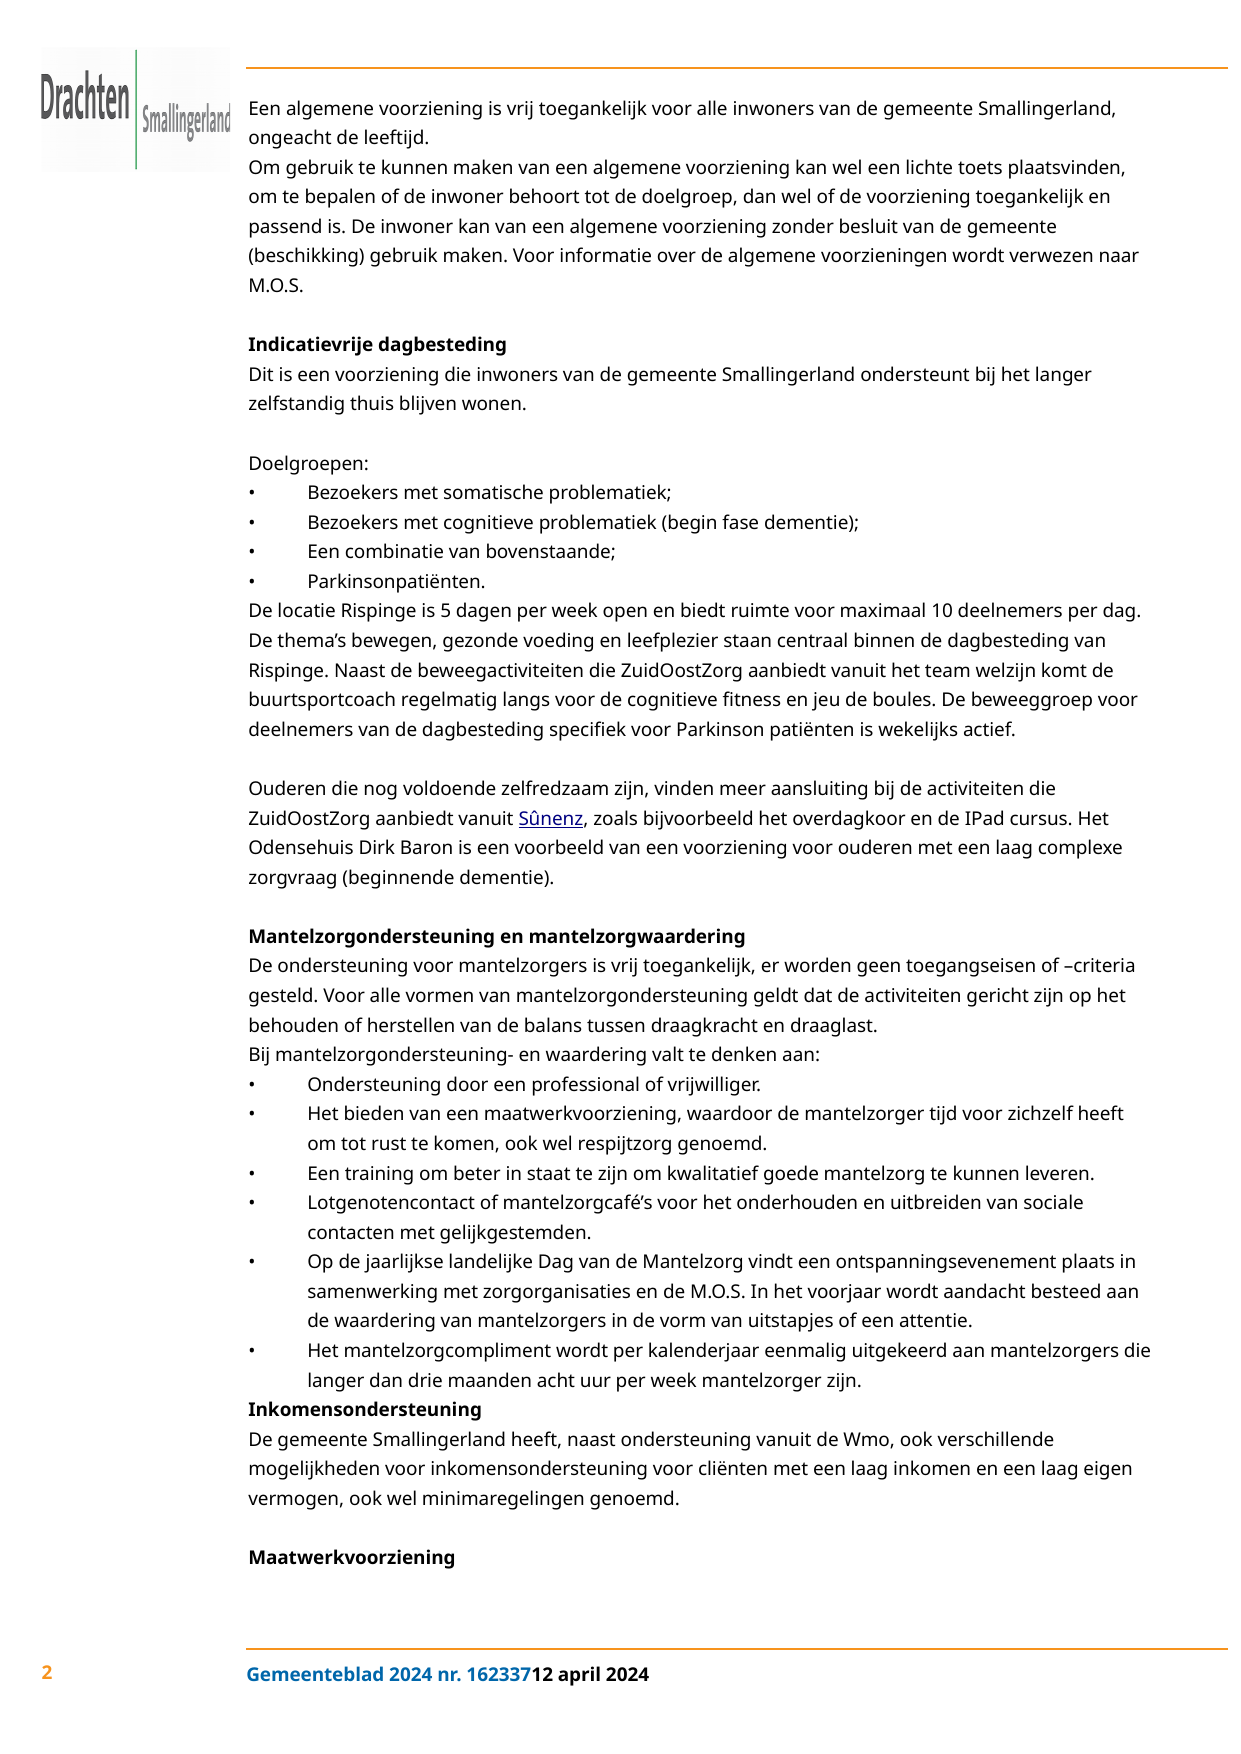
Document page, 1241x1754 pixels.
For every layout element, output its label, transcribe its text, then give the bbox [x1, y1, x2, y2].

list Bezoekers met somatische problematiek; [248, 479, 1152, 505]
list Ondersteuning door een professional of vrijwilliger. [248, 1071, 1152, 1097]
list Een training om beter in staat te zijn om kwalitatief goede mantelzorg te kunnen leveren. [248, 1160, 1152, 1186]
list Het bieden van een maatwerkvoorziening, waardoor de mantelzorger tijd voor zichzelf heeft om tot rust te komen, ook wel respijtzorg genoemd. [248, 1101, 1152, 1156]
list Een combinatie van bovenstaande; [248, 538, 1152, 564]
list Het mantelzorgcompliment wordt per kalenderjaar eenmalig uitgekeerd aan mantelzorgers die langer dan drie maanden acht uur per week mantelzorger zijn. [248, 1337, 1152, 1393]
text De thema’s bewegen, gezonde voeding en leefplezier staan centraal binnen de dagbesteding van Rispinge. Naast de beweegactiviteiten die ZuidOostZorg aanbiedt vanuit het team welzijn komt de buurtsportcoach regelmatig langs voor de cognitieve fitness en jeu de boules. De beweeggroep voor deelnemers van de dagbesteding specifiek voor Parkinson patiënten is wekelijks actief. [248, 627, 1152, 742]
list Lotgenotencontact of mantelzorgcafé’s voor het onderhouden en uitbreiden van sociale contacten met gelijkgestemden. [248, 1189, 1152, 1245]
text Doelgroepen: [248, 450, 1152, 476]
text Ouderen die nog voldoende zelfredzaam zijn, vinden meer aansluiting bij de activiteiten die ZuidOostZorg aanbiedt vanuit Sûnenz, zoals bijvoorbeeld het overdagkoor en de IPad cursus. Het Odensehuis Dirk Baron is een voorbeeld van een voorziening voor ouderen met een laag complexe zorgvraag (beginnende dementie). [248, 775, 1152, 890]
text Maatwerkvoorziening [248, 1544, 1152, 1570]
list Parkinsonpatiënten. [248, 568, 1152, 594]
text De locatie Rispinge is 5 dagen per week open en biedt ruimte voor maximaal 10 deelnemers per dag. [248, 598, 1152, 623]
text De ondersteuning voor mantelzorgers is vrij toegankelijk, er worden geen toegangseisen of –criteria gesteld. Voor alle vormen van mantelzorgondersteuning geldt dat de activiteiten gericht zijn op het behouden of herstellen van de balans tussen draagkracht en draaglast. [248, 953, 1152, 1038]
list Bezoekers met cognitieve problematiek (begin fase dementie); [248, 509, 1152, 535]
text Mantelzorgondersteuning en mantelzorgwaardering [248, 923, 1152, 949]
text Bij mantelzorgondersteuning- en waardering valt te denken aan: [248, 1041, 1152, 1067]
picture [41, 47, 231, 172]
text Een algemene voorziening is vrij toegankelijk voor alle inwoners van de gemeente Smallingerland, ongeacht de leeftijd. [248, 95, 1152, 150]
list Op de jaarlijkse landelijke Dag van de Mantelzorg vindt een ontspanningsevenement plaats in samenwerking met zorgorganisaties en de M.O.S. In het voorjaar wordt aandacht besteed aan de waardering van mantelzorgers in de vorm van uitstapjes of een attentie. [248, 1248, 1152, 1333]
text Indicatievrije dagbesteding [248, 331, 1152, 357]
text Dit is een voorziening die inwoners van de gemeente Smallingerland ondersteunt bij het langer zelfstandig thuis blijven wonen. [248, 361, 1152, 416]
text Inkomensondersteuning [248, 1396, 1152, 1422]
text De gemeente Smallingerland heeft, naast ondersteuning vanuit de Wmo, ook verschillende mogelijkheden voor inkomensondersteuning voor cliënten met een laag inkomen en een laag eigen vermogen, ook wel minimaregelingen genoemd. [248, 1426, 1152, 1511]
text Om gebruik te kunnen maken van een algemene voorziening kan wel een lichte toets plaatsvinden, om te bepalen of de inwoner behoort tot de doelgroep, dan wel of de voorziening toegankelijk en passend is. De inwoner kan van een algemene voorziening zonder besluit van de gemeente (beschikking) gebruik maken. Voor informatie over de algemene voorzieningen wordt verwezen naar M.O.S. [248, 154, 1152, 298]
